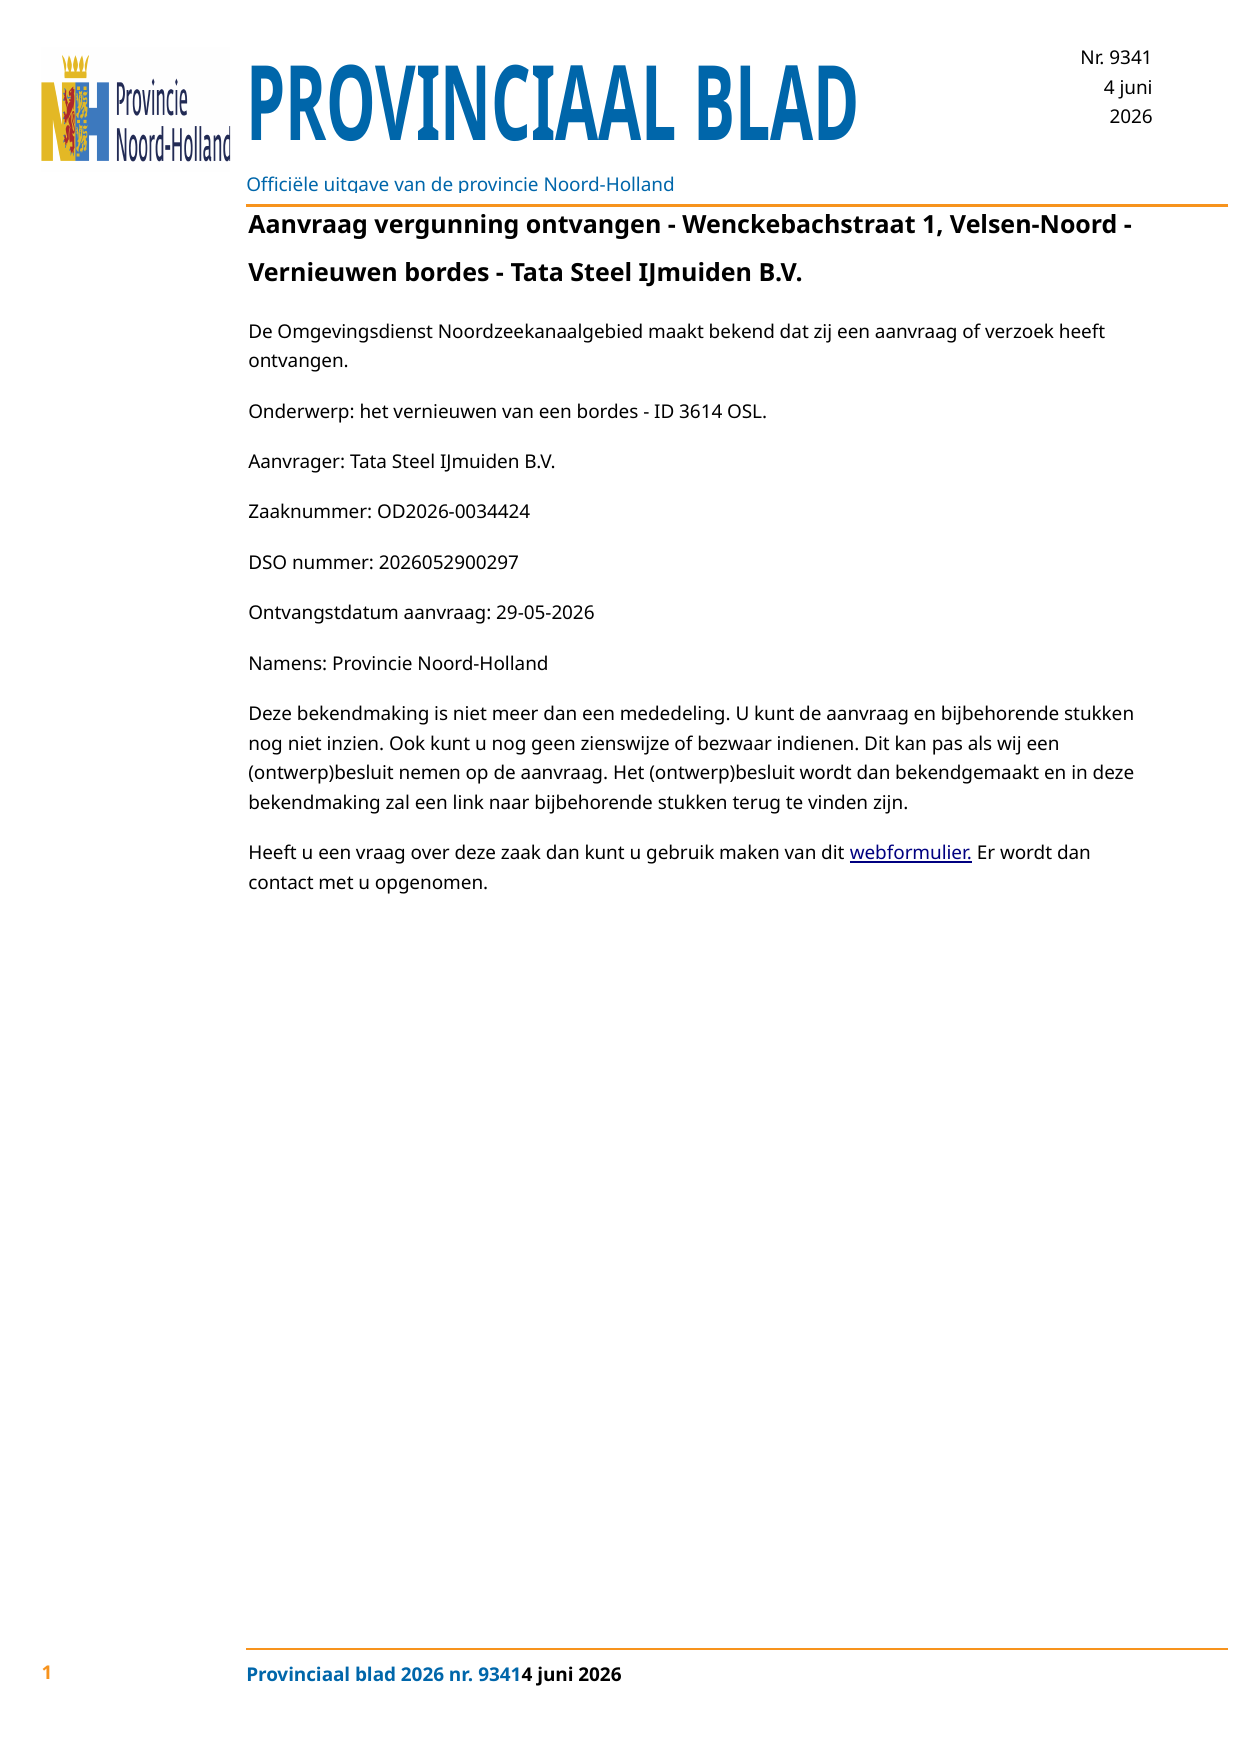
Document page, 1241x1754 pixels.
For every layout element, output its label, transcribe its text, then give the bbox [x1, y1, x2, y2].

text Onderwerp: het vernieuwen van een bordes - ID 3614 OSL. [248, 398, 1152, 424]
text Namens: Provincie Noord-Holland [248, 650, 1152, 676]
text Ontvangstdatum aanvraag: 29-05-2026 [248, 599, 1152, 625]
text Deze bekendmaking is niet meer dan een mededeling. U kunt de aanvraag en bijbehorende stukken nog niet inzien. Ook kunt u nog geen zienswijze of bezwaar indienen. Dit kan pas als wij een (ontwerp)besluit nemen op de aanvraag. Het (ontwerp)besluit wordt dan bekendgemaakt en in deze bekendmaking zal een link naar bijbehorende stukken terug te vinden zijn. [248, 700, 1152, 815]
text Aanvraag vergunning ontvangen - Wenckebachstraat 1, Velsen-Noord - Vernieuwen bordes - Tata Steel IJmuiden B.V. [248, 207, 1152, 288]
picture [41, 47, 231, 172]
text Heeft u een vraag over deze zaak dan kunt u gebruik maken van dit webformulier. Er wordt dan contact met u opgenomen. [248, 839, 1152, 895]
text DSO nummer: 2026052900297 [248, 549, 1152, 575]
text De Omgevingsdienst Noordzeekanaalgebied maakt bekend dat zij een aanvraag of verzoek heeft ontvangen. [248, 318, 1152, 373]
text Aanvrager: Tata Steel IJmuiden B.V. [248, 448, 1152, 474]
text Zaaknummer: OD2026-0034424 [248, 499, 1152, 524]
